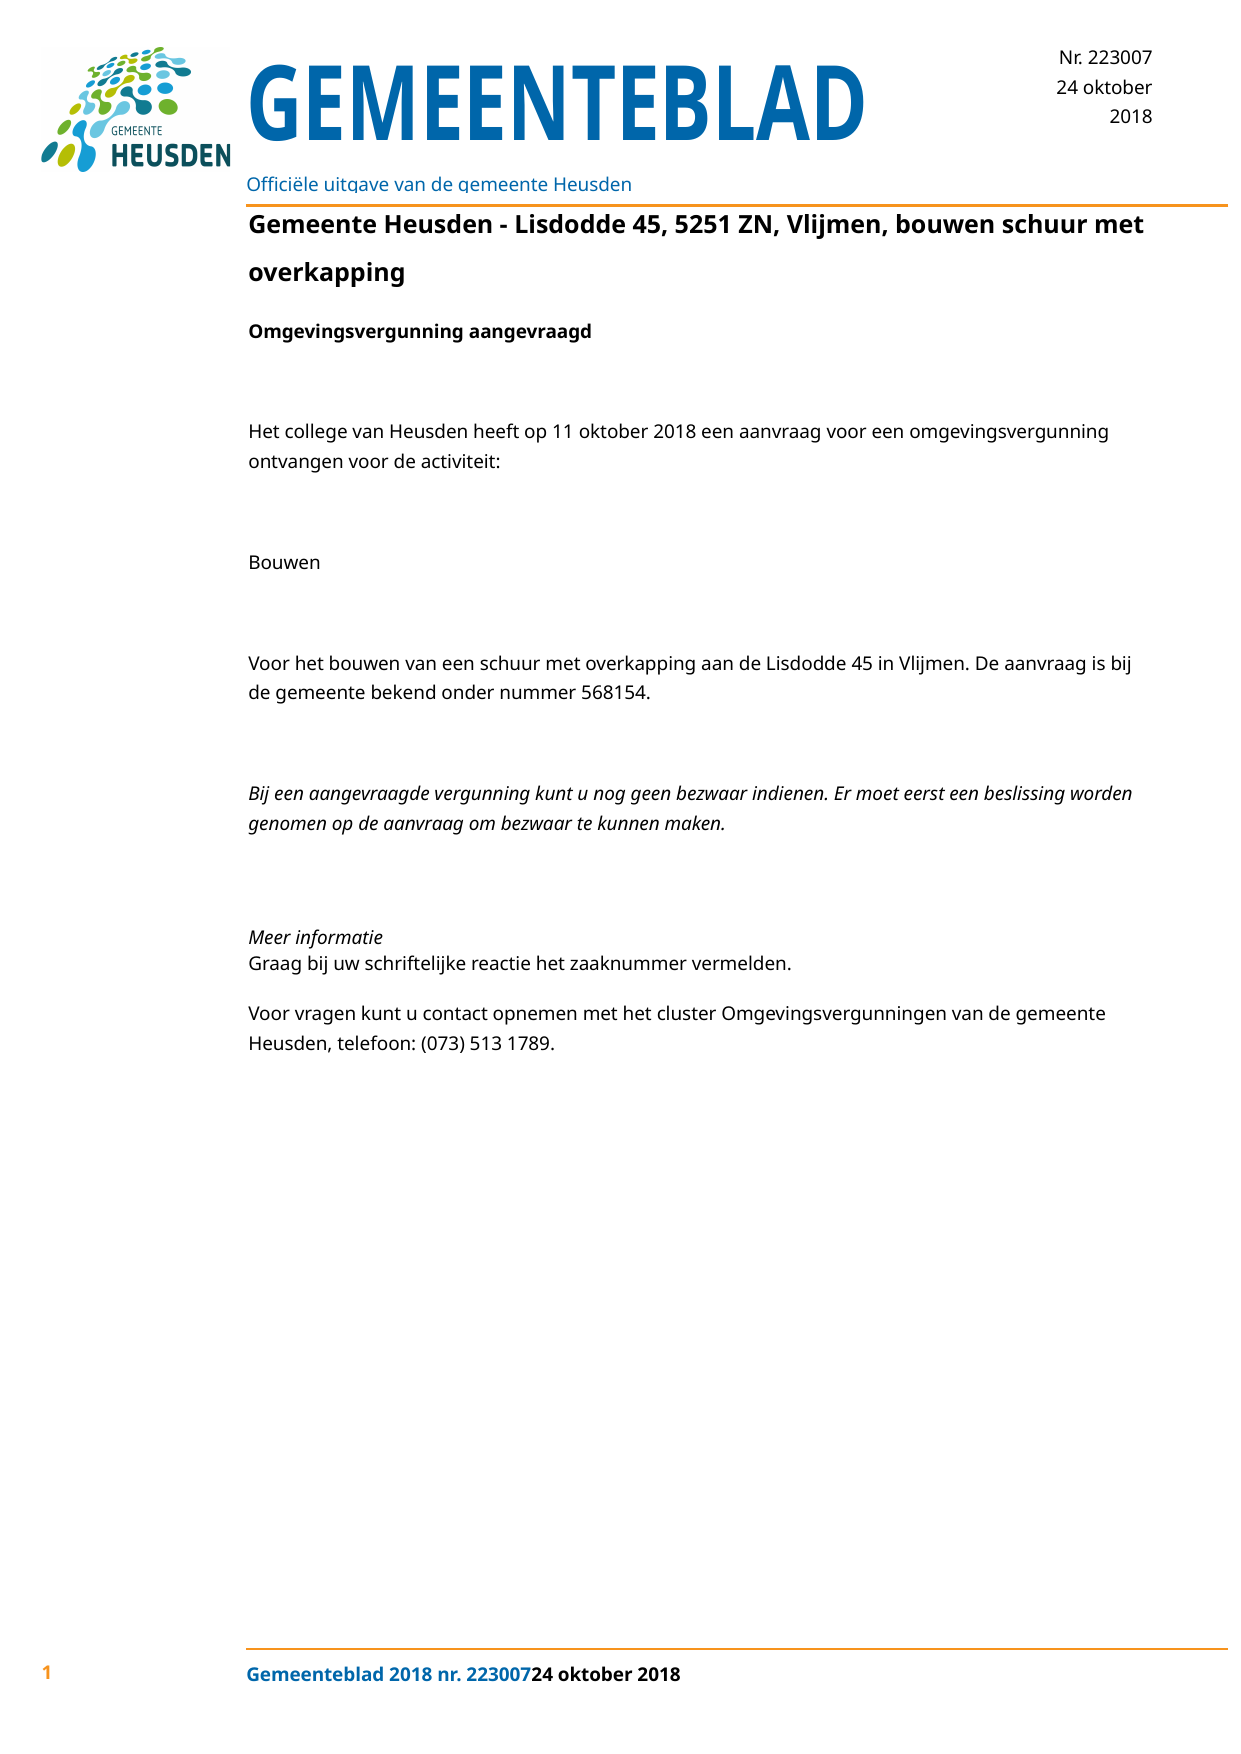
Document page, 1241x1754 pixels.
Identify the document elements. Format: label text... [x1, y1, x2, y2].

text Bouwen [248, 549, 1152, 575]
text Voor het bouwen van een schuur met overkapping aan de Lisdodde 45 in Vlijmen. De aanvraag is bij de gemeente bekend onder nummer 568154. [248, 650, 1152, 705]
text Voor vragen kunt u contact opnemen met het cluster Omgevingsvergunningen van de gemeente Heusden, telefoon: (073) 513 1789. [248, 1001, 1152, 1056]
text Meer informatie [248, 924, 1152, 950]
text Gemeente Heusden - Lisdodde 45, 5251 ZN, Vlijmen, bouwen schuur met overkapping [248, 207, 1152, 288]
text Het college van Heusden heeft op 11 oktober 2018 een aanvraag voor een omgevingsvergunning ontvangen voor de activiteit: [248, 419, 1152, 474]
picture [41, 47, 231, 172]
text Bij een aangevraagde vergunning kunt u nog geen bezwaar indienen. Er moet eerst een beslissing worden genomen op de aanvraag om bezwaar te kunnen maken. [248, 780, 1152, 836]
text Graag bij uw schriftelijke reactie het zaaknummer vermelden. [248, 950, 1152, 976]
text Omgevingsvergunning aangevraagd [248, 318, 1152, 344]
